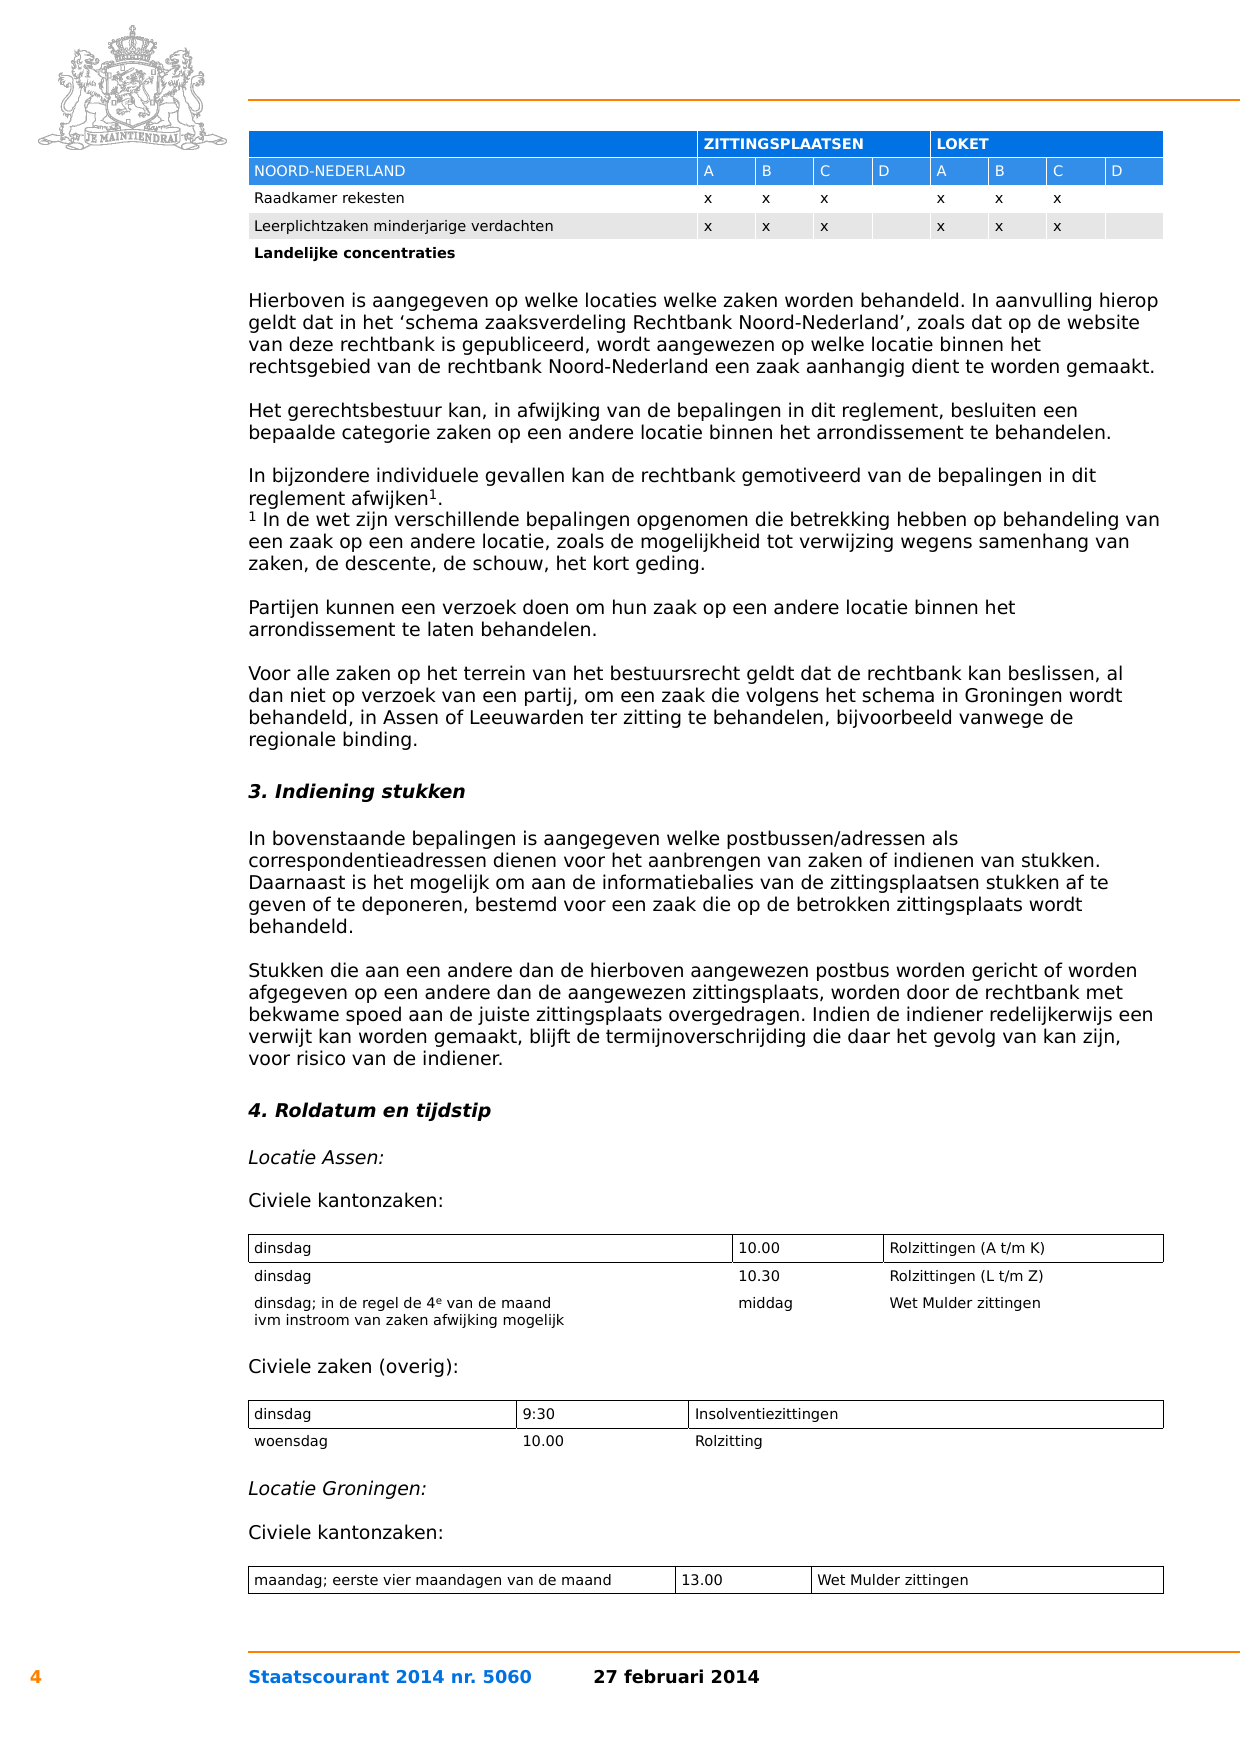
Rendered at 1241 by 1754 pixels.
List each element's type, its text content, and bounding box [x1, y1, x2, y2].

text 1 In de wet zijn verschillende bepalingen opgenomen die betrekking hebben op behandeling van een zaak op een andere locatie, zoals de mogelijkheid tot verwijzing wegens samenhang van zaken, de descente, de schouw, het kort geding. [248, 509, 1163, 575]
table_cell woensdag [249, 1429, 516, 1455]
table_cell [873, 213, 930, 239]
table_cell x [814, 186, 872, 212]
table_header maandag; eerste vier maandagen van de maand [249, 1567, 675, 1593]
table_header 10.00 [733, 1235, 883, 1262]
table_cell [1106, 213, 1163, 239]
text Partijen kunnen een verzoek doen om hun zaak op een andere locatie binnen het arrondissement te laten behandelen. [248, 597, 1163, 641]
table_cell A [931, 158, 988, 185]
text Civiele zaken (overig): [248, 1356, 1163, 1378]
table_cell B [989, 158, 1046, 185]
table_cell Wet Mulder zittingen [884, 1290, 1163, 1333]
table_cell x [989, 186, 1046, 212]
table_cell A [698, 158, 755, 185]
table_cell C [1047, 158, 1105, 185]
subtitle 3. Indiening stukken [248, 781, 1163, 803]
table_header 9:30 [517, 1401, 688, 1428]
table_cell [698, 241, 755, 267]
text Voor alle zaken op het terrein van het bestuursrecht geldt dat de rechtbank kan beslissen, al dan niet op verzoek van een partij, om een zaak die volgens het schema in Groningen wordt behandeld, in Assen of Leeuwarden ter zitting te behandelen, bijvoorbeeld vanwege de regionale binding. [248, 663, 1163, 751]
table_cell [931, 241, 988, 267]
table_cell x [698, 186, 755, 212]
text In bovenstaande bepalingen is aangegeven welke postbussen/adressen als correspondentieadressen dienen voor het aanbrengen van zaken of indienen van stukken. Daarnaast is het mogelijk om aan de informatiebalies van de zittingsplaatsen stukken af te geven of te deponeren, bestemd voor een zaak die op de betrokken zittingsplaats wordt behandeld. [248, 828, 1163, 938]
table_cell x [1047, 186, 1105, 212]
table_cell [1047, 241, 1105, 267]
table_cell NOORD-NEDERLAND [249, 158, 697, 185]
table_cell Leerplichtzaken minderjarige verdachten [249, 213, 697, 239]
table_cell x [756, 186, 813, 212]
table_cell x [1047, 213, 1105, 239]
table_cell x [931, 213, 988, 239]
table_cell [989, 241, 1046, 267]
table_header Wet Mulder zittingen [812, 1567, 1163, 1593]
subtitle 4. Roldatum en tijdstip [248, 1099, 1163, 1122]
table_cell [1106, 186, 1163, 212]
text Stukken die aan een andere dan de hierboven aangewezen postbus worden gericht of worden afgegeven op een andere dan de aangewezen zittingsplaats, worden door de rechtbank met bekwame spoed aan de juiste zittingsplaats overgedragen. Indien de indiener redelijkerwijs een verwijt kan worden gemaakt, blijft de termijnoverschrijding die daar het gevolg van kan zijn, voor risico van de indiener. [248, 960, 1163, 1069]
table_cell [1106, 241, 1163, 267]
text Locatie Groningen: [248, 1478, 1163, 1500]
table_cell [873, 186, 930, 212]
table_cell [756, 241, 813, 267]
table_cell dinsdag [249, 1263, 732, 1289]
table_cell x [931, 186, 988, 212]
table_header dinsdag [249, 1235, 732, 1262]
text Civiele kantonzaken: [248, 1522, 1163, 1544]
text Civiele kantonzaken: [248, 1190, 1163, 1212]
table_cell 10.00 [517, 1429, 688, 1455]
table_cell Landelijke concentraties [249, 241, 697, 267]
text In bijzondere individuele gevallen kan de rechtbank gemotiveerd van de bepalingen in dit reglement afwijken1. [248, 465, 1163, 509]
table_header Insolventiezittingen [689, 1401, 1163, 1428]
table_cell [873, 241, 930, 267]
table_header dinsdag [249, 1401, 516, 1428]
table_cell Rolzittingen (L t/m Z) [884, 1263, 1163, 1289]
picture [38, 25, 227, 150]
table_cell [814, 241, 872, 267]
table_cell 10.30 [733, 1263, 883, 1289]
table_header LOKET [931, 131, 1163, 157]
table_cell D [873, 158, 930, 185]
table_cell C [814, 158, 872, 185]
table_header [249, 131, 697, 157]
text Locatie Assen: [248, 1147, 1163, 1168]
table_cell middag [733, 1290, 883, 1333]
table_cell B [756, 158, 813, 185]
table_cell D [1106, 158, 1163, 185]
table_cell x [989, 213, 1046, 239]
table_cell x [814, 213, 872, 239]
text Hierboven is aangegeven op welke locaties welke zaken worden behandeld. In aanvulling hierop geldt dat in het ‘schema zaaksverdeling Rechtbank Noord-Nederland’, zoals dat op de website van deze rechtbank is gepubliceerd, wordt aangewezen op welke locatie binnen het rechtsgebied van de rechtbank Noord-Nederland een zaak aanhangig dient te worden gemaakt. [248, 290, 1163, 378]
table_header ZITTINGSPLAATSEN [698, 131, 930, 157]
table_cell x [756, 213, 813, 239]
table_cell dinsdag; in de regel de 4e van de maand ivm instroom van zaken afwijking mogelijk [249, 1290, 732, 1333]
table_cell Raadkamer rekesten [249, 186, 697, 212]
table_header Rolzittingen (A t/m K) [884, 1235, 1163, 1262]
table_cell x [698, 213, 755, 239]
text Het gerechtsbestuur kan, in afwijking van de bepalingen in dit reglement, besluiten een bepaalde categorie zaken op een andere locatie binnen het arrondissement te behandelen. [248, 399, 1163, 443]
table_cell Rolzitting [689, 1429, 1163, 1455]
table_header 13.00 [676, 1567, 811, 1593]
